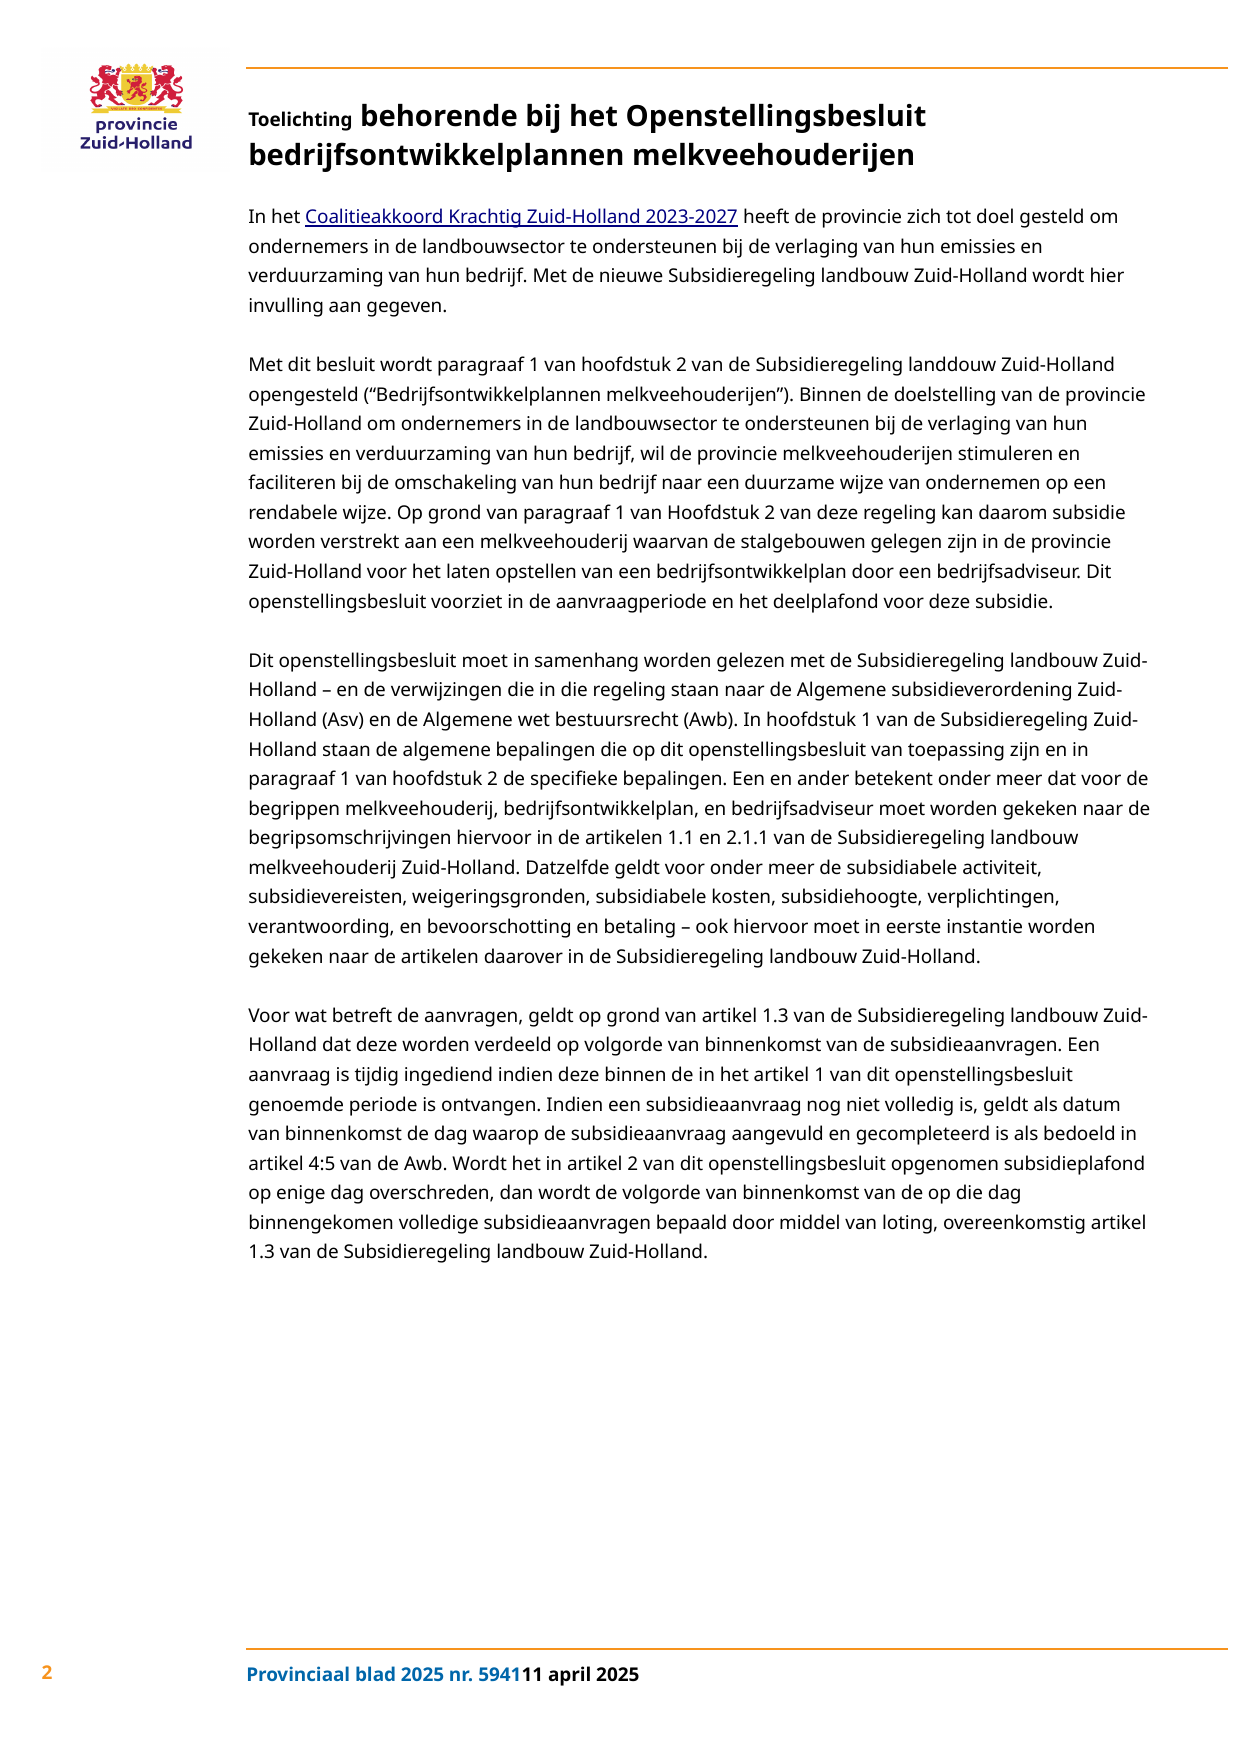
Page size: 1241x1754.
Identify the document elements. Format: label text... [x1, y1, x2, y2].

text Met dit besluit wordt paragraaf 1 van hoofdstuk 2 van de Subsidieregeling landdouw Zuid-Holland opengesteld (“Bedrijfsontwikkelplannen melkveehouderijen”). Binnen de doelstelling van de provincie Zuid-Holland om ondernemers in de landbouwsector te ondersteunen bij de verlaging van hun emissies en verduurzaming van hun bedrijf, wil de provincie melkveehouderijen stimuleren en faciliteren bij de omschakeling van hun bedrijf naar een duurzame wijze van ondernemen op een rendabele wijze. Op grond van paragraaf 1 van Hoofdstuk 2 van deze regeling kan daarom subsidie worden verstrekt aan een melkveehouderij waarvan de stalgebouwen gelegen zijn in de provincie Zuid-Holland voor het laten opstellen van een bedrijfsontwikkelplan door een bedrijfsadviseur. Dit openstellingsbesluit voorziet in de aanvraagperiode en het deelplafond voor deze subsidie. [248, 351, 1152, 614]
text Voor wat betreft de aanvragen, geldt op grond van artikel 1.3 van de Subsidieregeling landbouw Zuid-Holland dat deze worden verdeeld op volgorde van binnenkomst van de subsidieaanvragen. Een aanvraag is tijdig ingediend indien deze binnen de in het artikel 1 van dit openstellingsbesluit genoemde periode is ontvangen. Indien een subsidieaanvraag nog niet volledig is, geldt als datum van binnenkomst de dag waarop de subsidieaanvraag aangevuld en gecompleteerd is als bedoeld in artikel 4:5 van de Awb. Wordt het in artikel 2 van dit openstellingsbesluit opgenomen subsidieplafond op enige dag overschreden, dan wordt de volgorde van binnenkomst van de op die dag binnengekomen volledige subsidieaanvragen bepaald door middel van loting, overeenkomstig artikel 1.3 van de Subsidieregeling landbouw Zuid-Holland. [248, 1002, 1152, 1264]
text In het Coalitieakkoord Krachtig Zuid-Holland 2023-2027 heeft de provincie zich tot doel gesteld om ondernemers in de landbouwsector te ondersteunen bij de verlaging van hun emissies en verduurzaming van hun bedrijf. Met de nieuwe Subsidieregeling landbouw Zuid-Holland wordt hier invulling aan gegeven. [248, 203, 1152, 318]
text Toelichting behorende bij het Openstellingsbesluit bedrijfsontwikkelplannen melkveehouderijen [248, 95, 1152, 174]
picture [41, 47, 231, 172]
text Dit openstellingsbesluit moet in samenhang worden gelezen met de Subsidieregeling landbouw Zuid-Holland – en de verwijzingen die in die regeling staan naar de Algemene subsidieverordening Zuid-Holland (Asv) en de Algemene wet bestuursrecht (Awb). In hoofdstuk 1 van de Subsidieregeling Zuid-Holland staan de algemene bepalingen die op dit openstellingsbesluit van toepassing zijn en in paragraaf 1 van hoofdstuk 2 de specifieke bepalingen. Een en ander betekent onder meer dat voor de begrippen melkveehouderij, bedrijfsontwikkelplan, en bedrijfsadviseur moet worden gekeken naar de begripsomschrijvingen hiervoor in de artikelen 1.1 en 2.1.1 van de Subsidieregeling landbouw melkveehouderij Zuid-Holland. Datzelfde geldt voor onder meer de subsidiabele activiteit, subsidievereisten, weigeringsgronden, subsidiabele kosten, subsidiehoogte, verplichtingen, verantwoording, en bevoorschotting en betaling – ook hiervoor moet in eerste instantie worden gekeken naar de artikelen daarover in de Subsidieregeling landbouw Zuid-Holland. [248, 647, 1152, 969]
